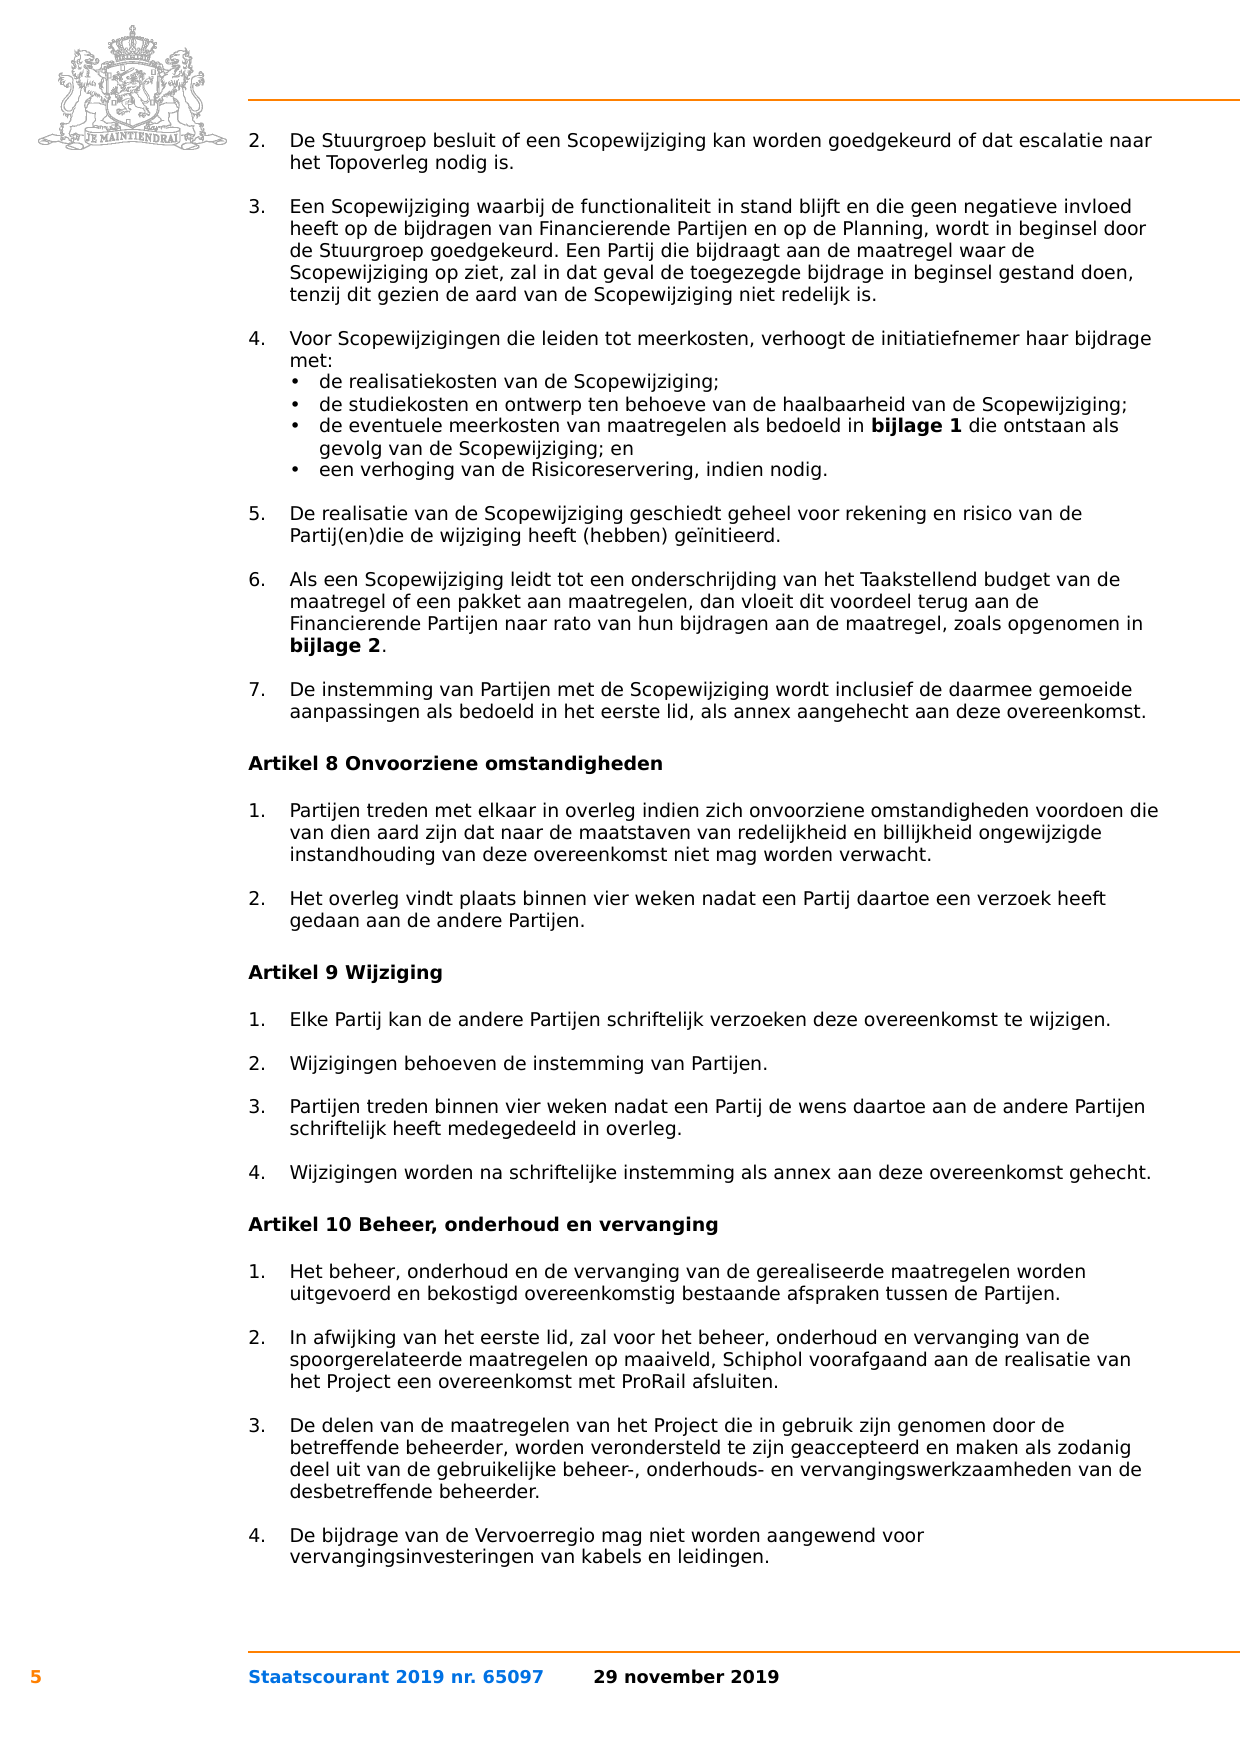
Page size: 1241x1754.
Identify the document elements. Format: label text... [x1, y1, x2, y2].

text • de eventuele meerkosten van maatregelen als bedoeld in bijlage 1 die ontstaan als gevolg van de Scopewijziging; en [289, 415, 1163, 459]
text • een verhoging van de Risicoreservering, indien nodig. [289, 459, 1163, 481]
text 4. Wijzigingen worden na schriftelijke instemming als annex aan deze overeenkomst gehecht. [248, 1162, 1163, 1184]
text • de realisatiekosten van de Scopewijziging; [289, 371, 1163, 393]
text 4. Voor Scopewijzigingen die leiden tot meerkosten, verhoogt de initiatiefnemer haar bijdrage met: [248, 327, 1163, 371]
text 2. In afwijking van het eerste lid, zal voor het beheer, onderhoud en vervanging van de spoorgerelateerde maatregelen op maaiveld, Schiphol voorafgaand aan de realisatie van het Project een overeenkomst met ProRail afsluiten. [248, 1327, 1163, 1393]
picture [38, 25, 227, 150]
text 5. De realisatie van de Scopewijziging geschiedt geheel voor rekening en risico van de Partij(en)die de wijziging heeft (hebben) geïnitieerd. [248, 503, 1163, 547]
subtitle Artikel 10 Beheer, onderhoud en vervanging [248, 1214, 1163, 1236]
text 7. De instemming van Partijen met de Scopewijziging wordt inclusief de daarmee gemoeide aanpassingen als bedoeld in het eerste lid, als annex aangehecht aan deze overeenkomst. [248, 679, 1163, 723]
text 1. Het beheer, onderhoud en de vervanging van de gerealiseerde maatregelen worden uitgevoerd en bekostigd overeenkomstig bestaande afspraken tussen de Partijen. [248, 1261, 1163, 1305]
text 2. Wijzigingen behoeven de instemming van Partijen. [248, 1052, 1163, 1074]
text 3. Een Scopewijziging waarbij de functionaliteit in stand blijft en die geen negatieve invloed heeft op de bijdragen van Financierende Partijen en op de Planning, wordt in beginsel door de Stuurgroep goedgekeurd. Een Partij die bijdraagt aan de maatregel waar de Scopewijziging op ziet, zal in dat geval de toegezegde bijdrage in beginsel gestand doen, tenzij dit gezien de aard van de Scopewijziging niet redelijk is. [248, 196, 1163, 306]
subtitle Artikel 8 Onvoorziene omstandigheden [248, 753, 1163, 775]
text 3. Partijen treden binnen vier weken nadat een Partij de wens daartoe aan de andere Partijen schriftelijk heeft medegedeeld in overleg. [248, 1096, 1163, 1140]
text 2. Het overleg vindt plaats binnen vier weken nadat een Partij daartoe een verzoek heeft gedaan aan de andere Partijen. [248, 888, 1163, 932]
text 2. De Stuurgroep besluit of een Scopewijziging kan worden goedgekeurd of dat escalatie naar het Topoverleg nodig is. [248, 130, 1163, 174]
text • de studiekosten en ontwerp ten behoeve van de haalbaarheid van de Scopewijziging; [289, 393, 1163, 415]
text 3. De delen van de maatregelen van het Project die in gebruik zijn genomen door de betreffende beheerder, worden verondersteld te zijn geaccepteerd en maken als zodanig deel uit van de gebruikelijke beheer-, onderhouds- en vervangingswerkzaamheden van de desbetreffende beheerder. [248, 1415, 1163, 1503]
text 1. Elke Partij kan de andere Partijen schriftelijk verzoeken deze overeenkomst te wijzigen. [248, 1008, 1163, 1031]
text 6. Als een Scopewijziging leidt tot een onderschrijding van het Taakstellend budget van de maatregel of een pakket aan maatregelen, dan vloeit dit voordeel terug aan de Financierende Partijen naar rato van hun bijdragen aan de maatregel, zoals opgenomen in bijlage 2. [248, 569, 1163, 657]
subtitle Artikel 9 Wijziging [248, 962, 1163, 983]
text 1. Partijen treden met elkaar in overleg indien zich onvoorziene omstandigheden voordoen die van dien aard zijn dat naar de maatstaven van redelijkheid en billijkheid ongewijzigde instandhouding van deze overeenkomst niet mag worden verwacht. [248, 800, 1163, 866]
text 4. De bijdrage van de Vervoerregio mag niet worden aangewend voor vervangingsinvesteringen van kabels en leidingen. [248, 1524, 1163, 1568]
